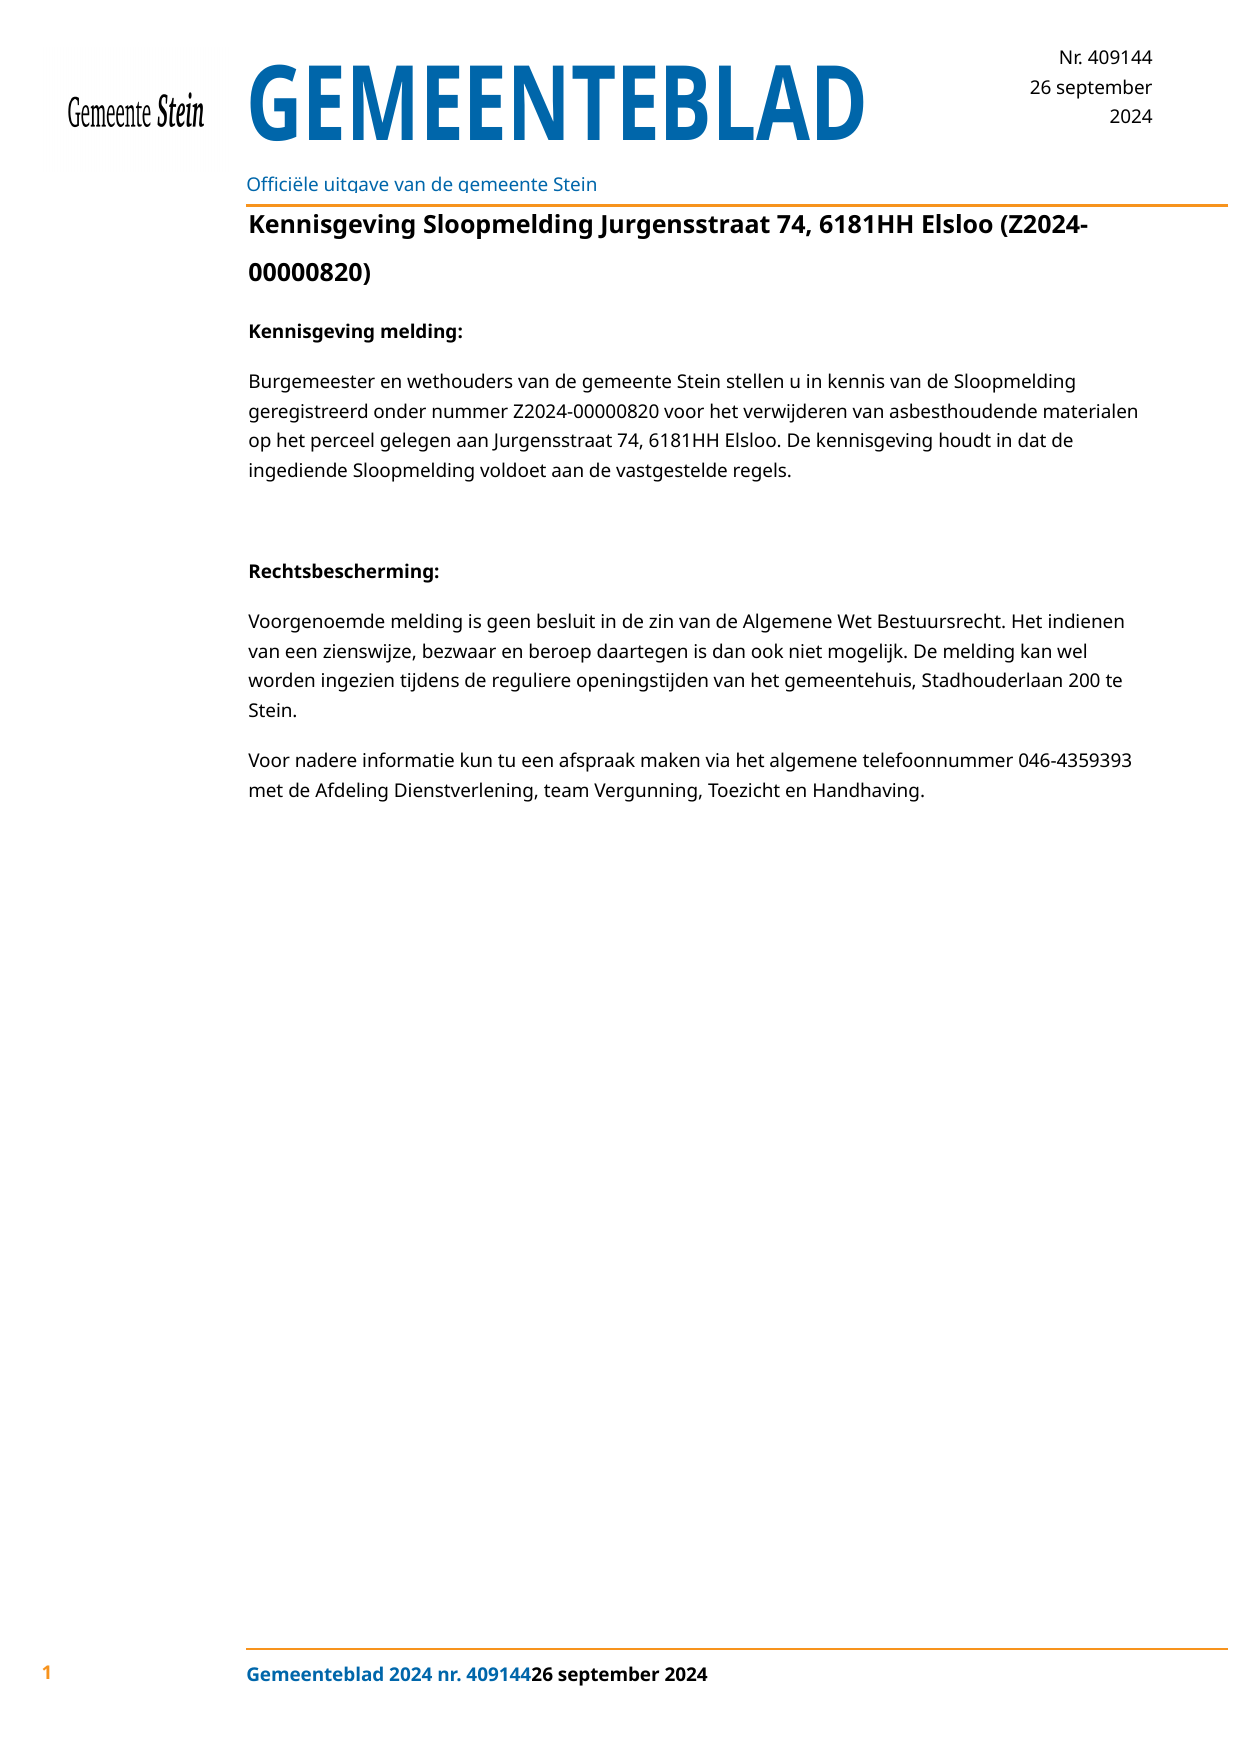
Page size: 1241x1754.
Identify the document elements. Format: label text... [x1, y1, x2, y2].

picture [41, 47, 231, 172]
text Burgemeester en wethouders van de gemeente Stein stellen u in kennis van de Sloopmelding geregistreerd onder nummer Z2024-00000820 voor het verwijderen van asbesthoudende materialen op het perceel gelegen aan Jurgensstraat 74, 6181HH Elsloo. De kennisgeving houdt in dat de ingediende Sloopmelding voldoet aan de vastgestelde regels. [248, 368, 1152, 483]
text Voor nadere informatie kun tu een afspraak maken via het algemene telefoonnummer 046-4359393 met de Afdeling Dienstverlening, team Vergunning, Toezicht en Handhaving. [248, 747, 1152, 803]
text Kennisgeving melding: [248, 318, 1152, 344]
text Voorgenoemde melding is geen besluit in de zin van de Algemene Wet Bestuursrecht. Het indienen van een zienswijze, bezwaar en beroep daartegen is dan ook niet mogelijk. De melding kan wel worden ingezien tijdens de reguliere openingstijden van het gemeentehuis, Stadhouderlaan 200 te Stein. [248, 608, 1152, 723]
text Kennisgeving Sloopmelding Jurgensstraat 74, 6181HH Elsloo (Z2024-00000820) [248, 207, 1152, 288]
text Rechtsbescherming: [248, 558, 1152, 584]
